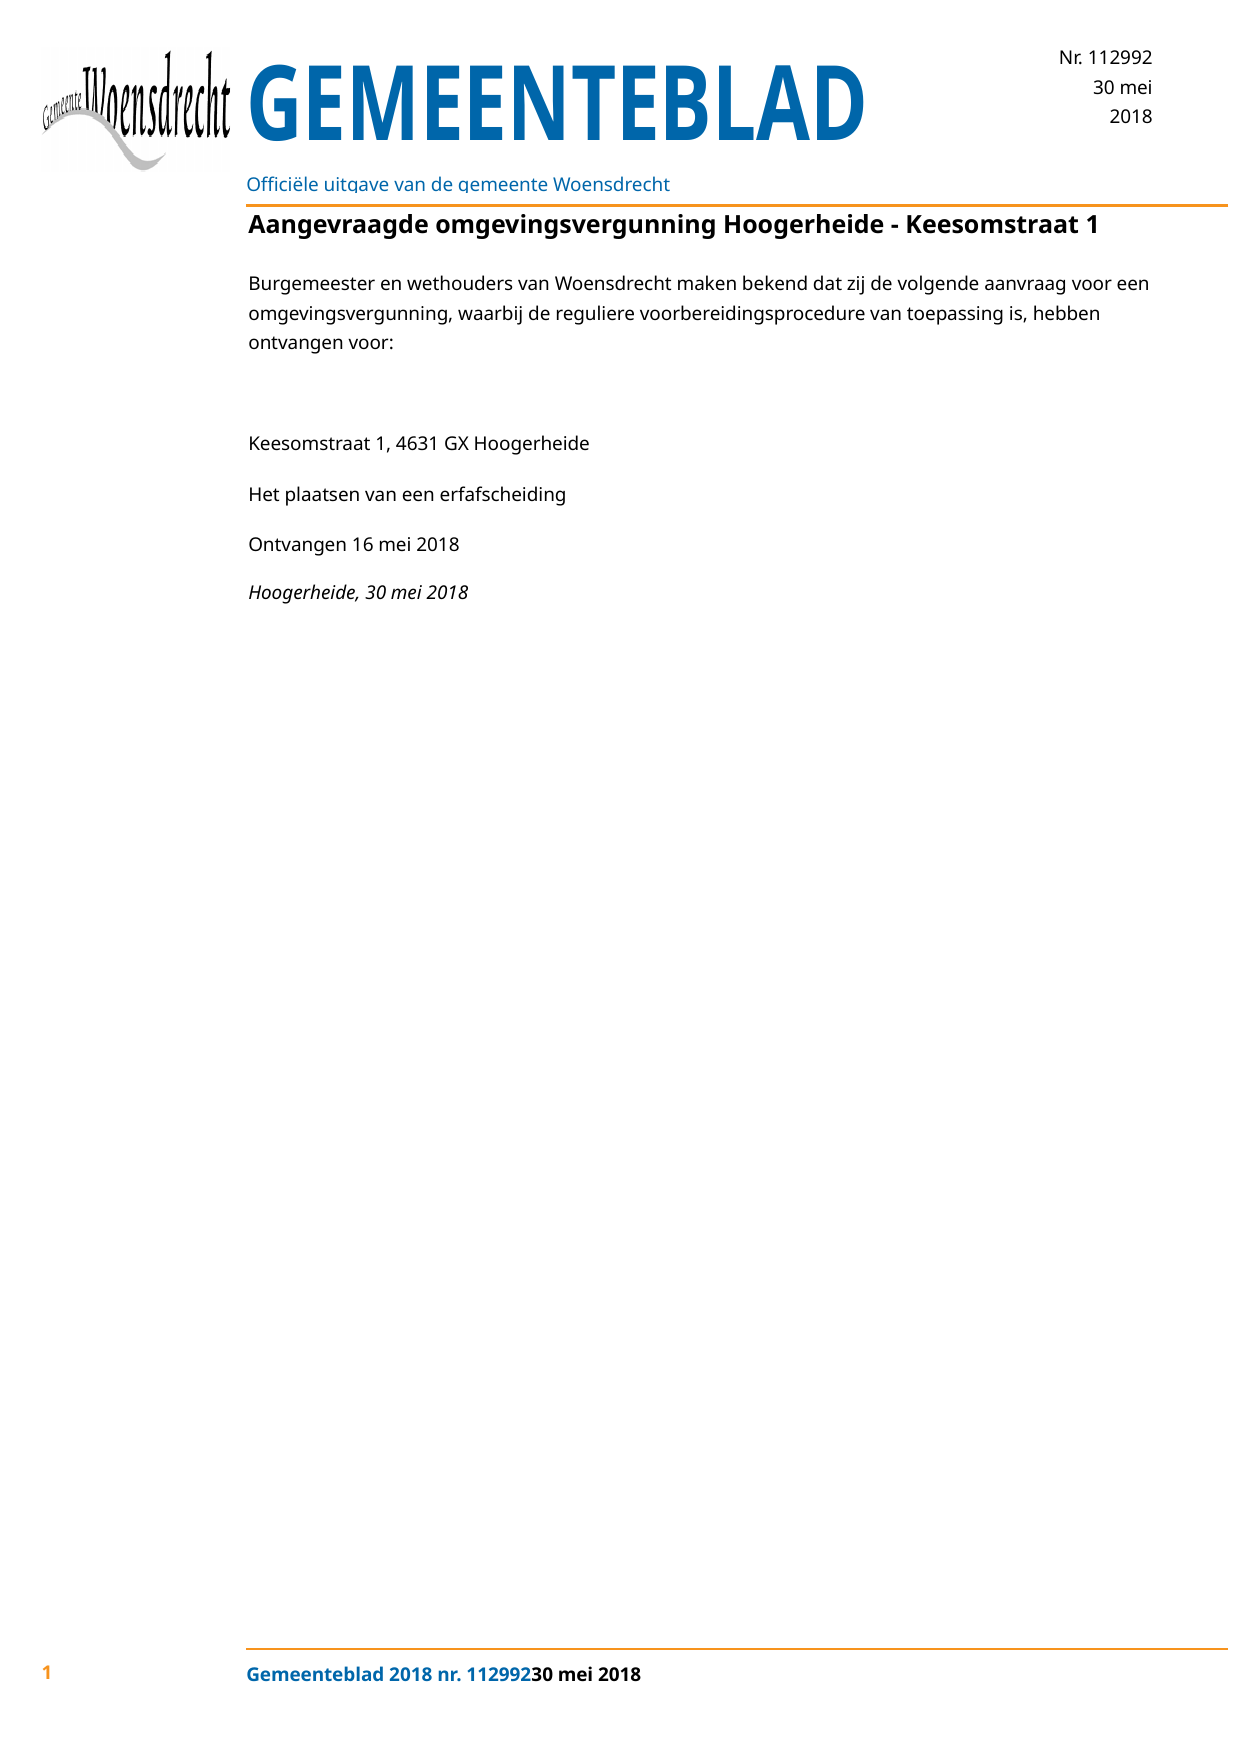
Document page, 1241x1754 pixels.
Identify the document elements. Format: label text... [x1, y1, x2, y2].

text Aangevraagde omgevingsvergunning Hoogerheide - Keesomstraat 1 [248, 207, 1152, 241]
text Hoogerheide, 30 mei 2018 [248, 579, 1152, 605]
text Ontvangen 16 mei 2018 [248, 531, 1152, 557]
text Het plaatsen van een erfafscheiding [248, 481, 1152, 506]
text Burgemeester en wethouders van Woensdrecht maken bekend dat zij de volgende aanvraag voor een omgevingsvergunning, waarbij de reguliere voorbereidingsprocedure van toepassing is, hebben ontvangen voor: [248, 270, 1152, 355]
picture [41, 47, 231, 172]
text Keesomstraat 1, 4631 GX Hoogerheide [248, 430, 1152, 456]
